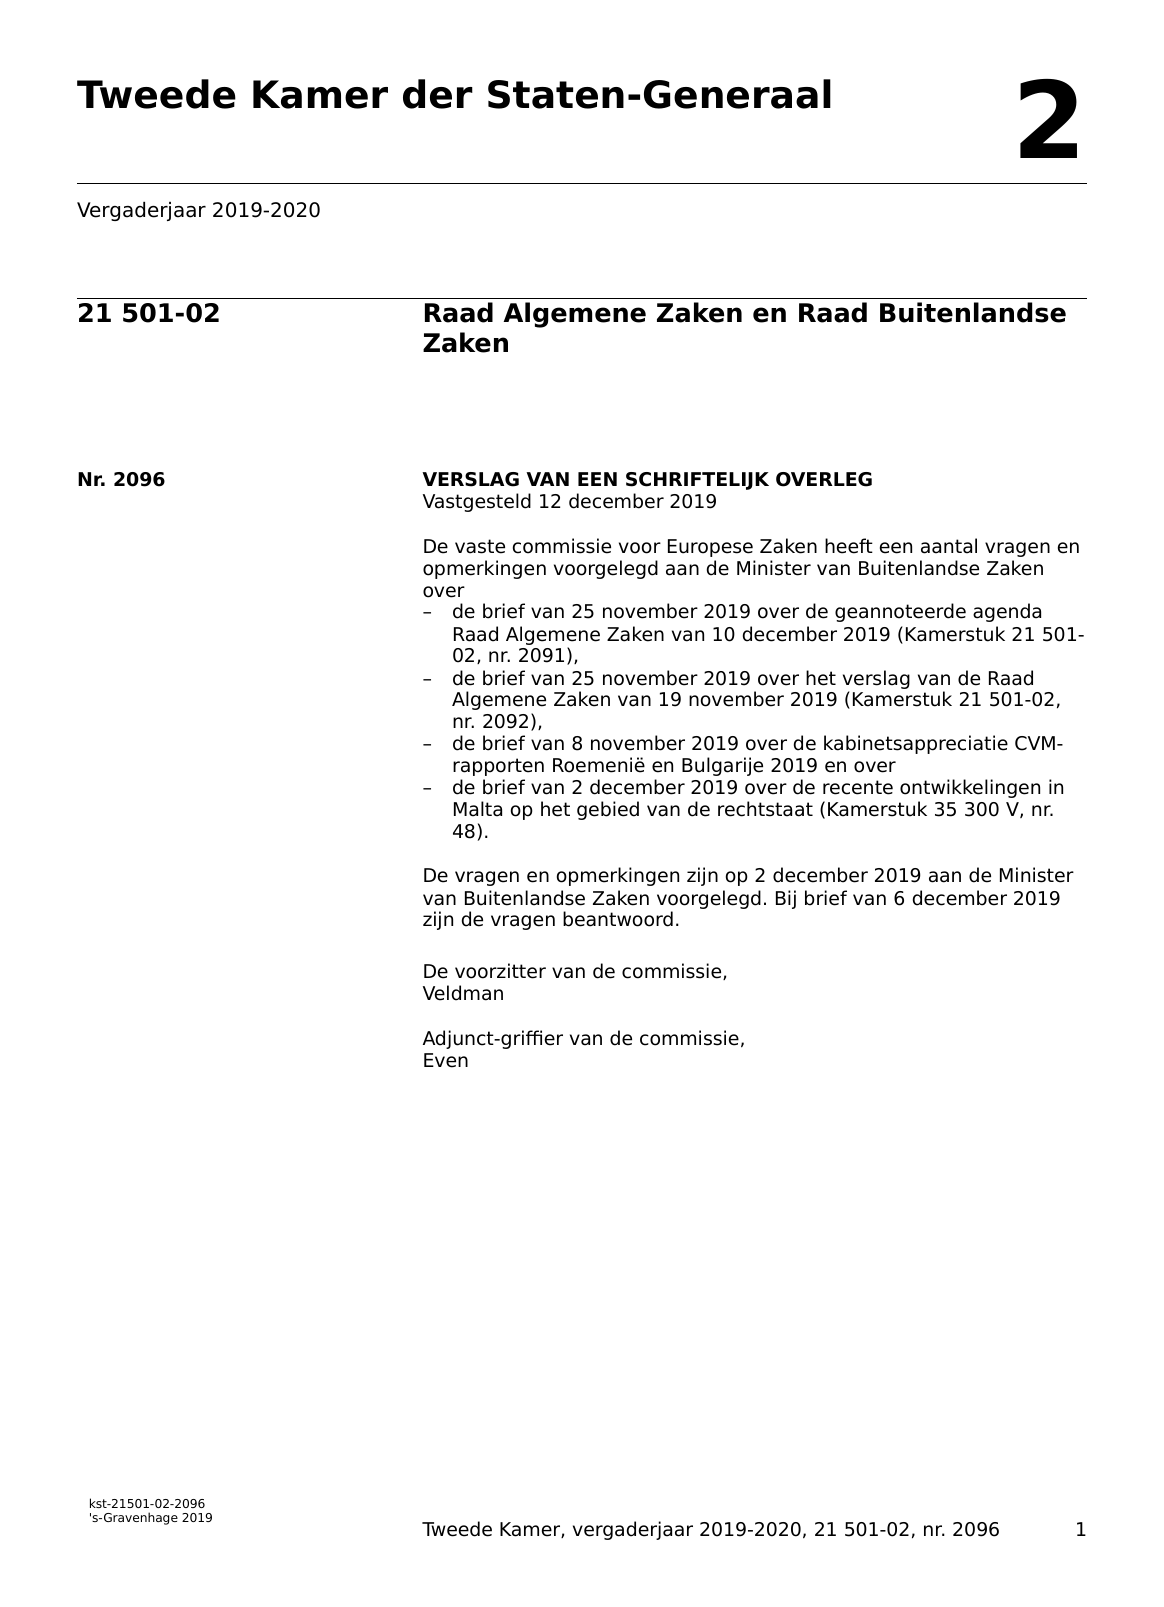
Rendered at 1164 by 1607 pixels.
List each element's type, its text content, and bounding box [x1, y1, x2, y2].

text – de brief van 2 december 2019 over de recente ontwikkelingen in Malta op het gebied van de rechtstaat (Kamerstuk 35 300 V, nr. 48). [422, 777, 1087, 843]
subtitle Nr. 2096 VERSLAG VAN EEN SCHRIFTELIJK OVERLEG [77, 469, 1087, 491]
table_header Tweede Kamer der Staten-Generaal [77, 59, 886, 183]
table_header 2 [886, 59, 1087, 183]
text De vaste commissie voor Europese Zaken heeft een aantal vragen en opmerkingen voorgelegd aan de Minister van Buitenlandse Zaken over [422, 536, 1087, 601]
table_cell Vergaderjaar 2019-2020 [77, 184, 1087, 298]
text – de brief van 25 november 2019 over de geannoteerde agenda Raad Algemene Zaken van 10 december 2019 (Kamerstuk 21 501-02, nr. 2091), [422, 601, 1087, 667]
subtitle 21 501-02 Raad Algemene Zaken en Raad Buitenlandse Zaken [77, 299, 1087, 358]
text – de brief van 25 november 2019 over het verslag van de Raad Algemene Zaken van 19 november 2019 (Kamerstuk 21 501-02, nr. 2092), [422, 667, 1087, 733]
text kst-21501-02-2096 [88, 1497, 323, 1511]
text Adjunct-griffier van de commissie, Even [422, 1027, 1087, 1071]
text – de brief van 8 november 2019 over de kabinetsappreciatie CVM-rapporten Roemenië en Bulgarije 2019 en over [422, 733, 1087, 777]
text Vastgesteld 12 december 2019 [422, 491, 1087, 513]
text 's-Gravenhage 2019 [88, 1511, 323, 1525]
text De vragen en opmerkingen zijn op 2 december 2019 aan de Minister van Buitenlandse Zaken voorgelegd. Bij brief van 6 december 2019 zijn de vragen beantwoord. [422, 865, 1087, 931]
text De voorzitter van de commissie, Veldman [422, 961, 1087, 1005]
